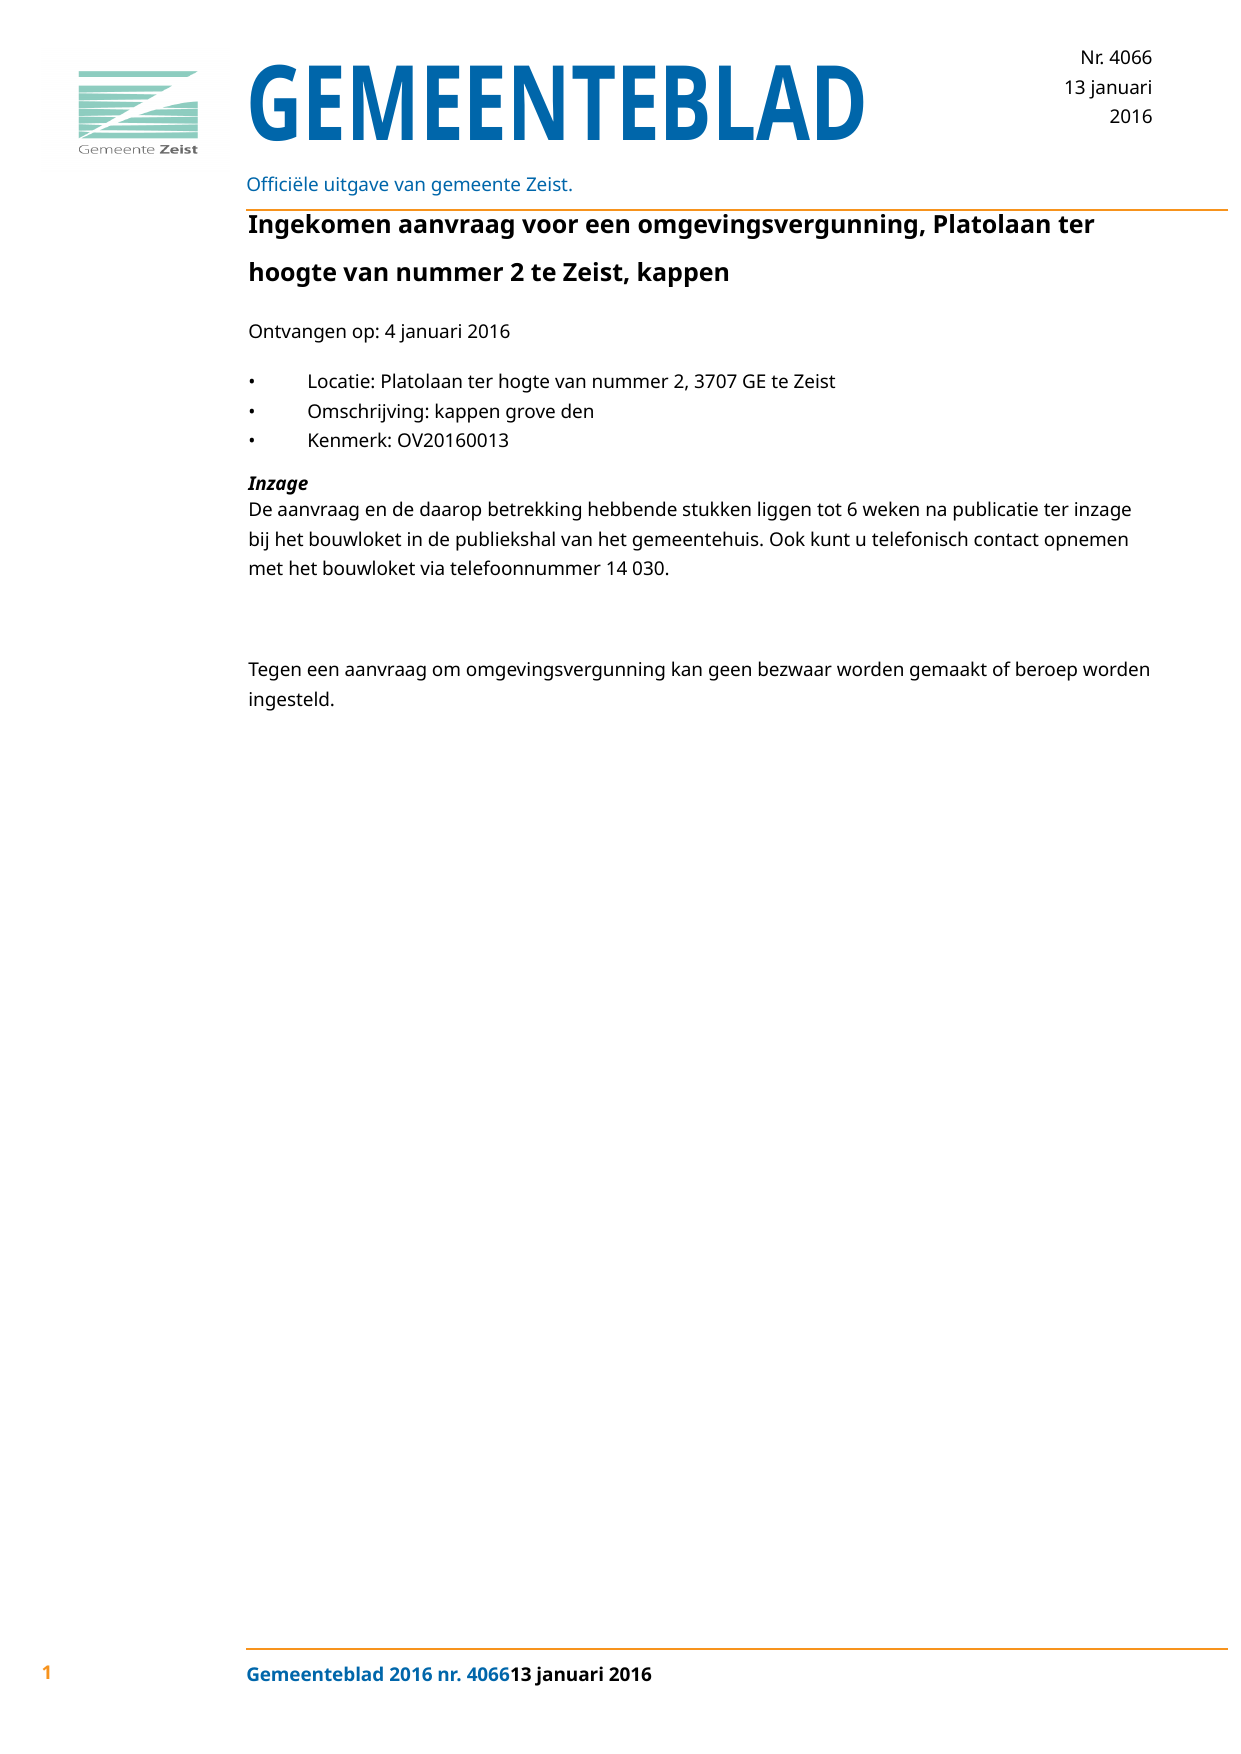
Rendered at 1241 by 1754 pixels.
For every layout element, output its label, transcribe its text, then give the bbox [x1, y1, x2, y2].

list Kenmerk: OV20160013 [248, 427, 1152, 453]
picture [41, 47, 231, 172]
text Tegen een aanvraag om omgevingsvergunning kan geen bezwaar worden gemaakt of beroep worden ingesteld. [248, 656, 1152, 712]
text De aanvraag en de daarop betrekking hebbende stukken liggen tot 6 weken na publicatie ter inzage bij het bouwloket in de publiekshal van het gemeentehuis. Ook kunt u telefonisch contact opnemen met het bouwloket via telefoonnummer 14 030. [248, 496, 1152, 581]
text Ingekomen aanvraag voor een omgevingsvergunning, Platolaan ter hoogte van nummer 2 te Zeist, kappen [248, 211, 1152, 288]
text Inzage [248, 471, 1152, 496]
text Ontvangen op: 4 januari 2016 [248, 318, 1152, 344]
list Omschrijving: kappen grove den [248, 398, 1152, 424]
list Locatie: Platolaan ter hogte van nummer 2, 3707 GE te Zeist [248, 368, 1152, 394]
